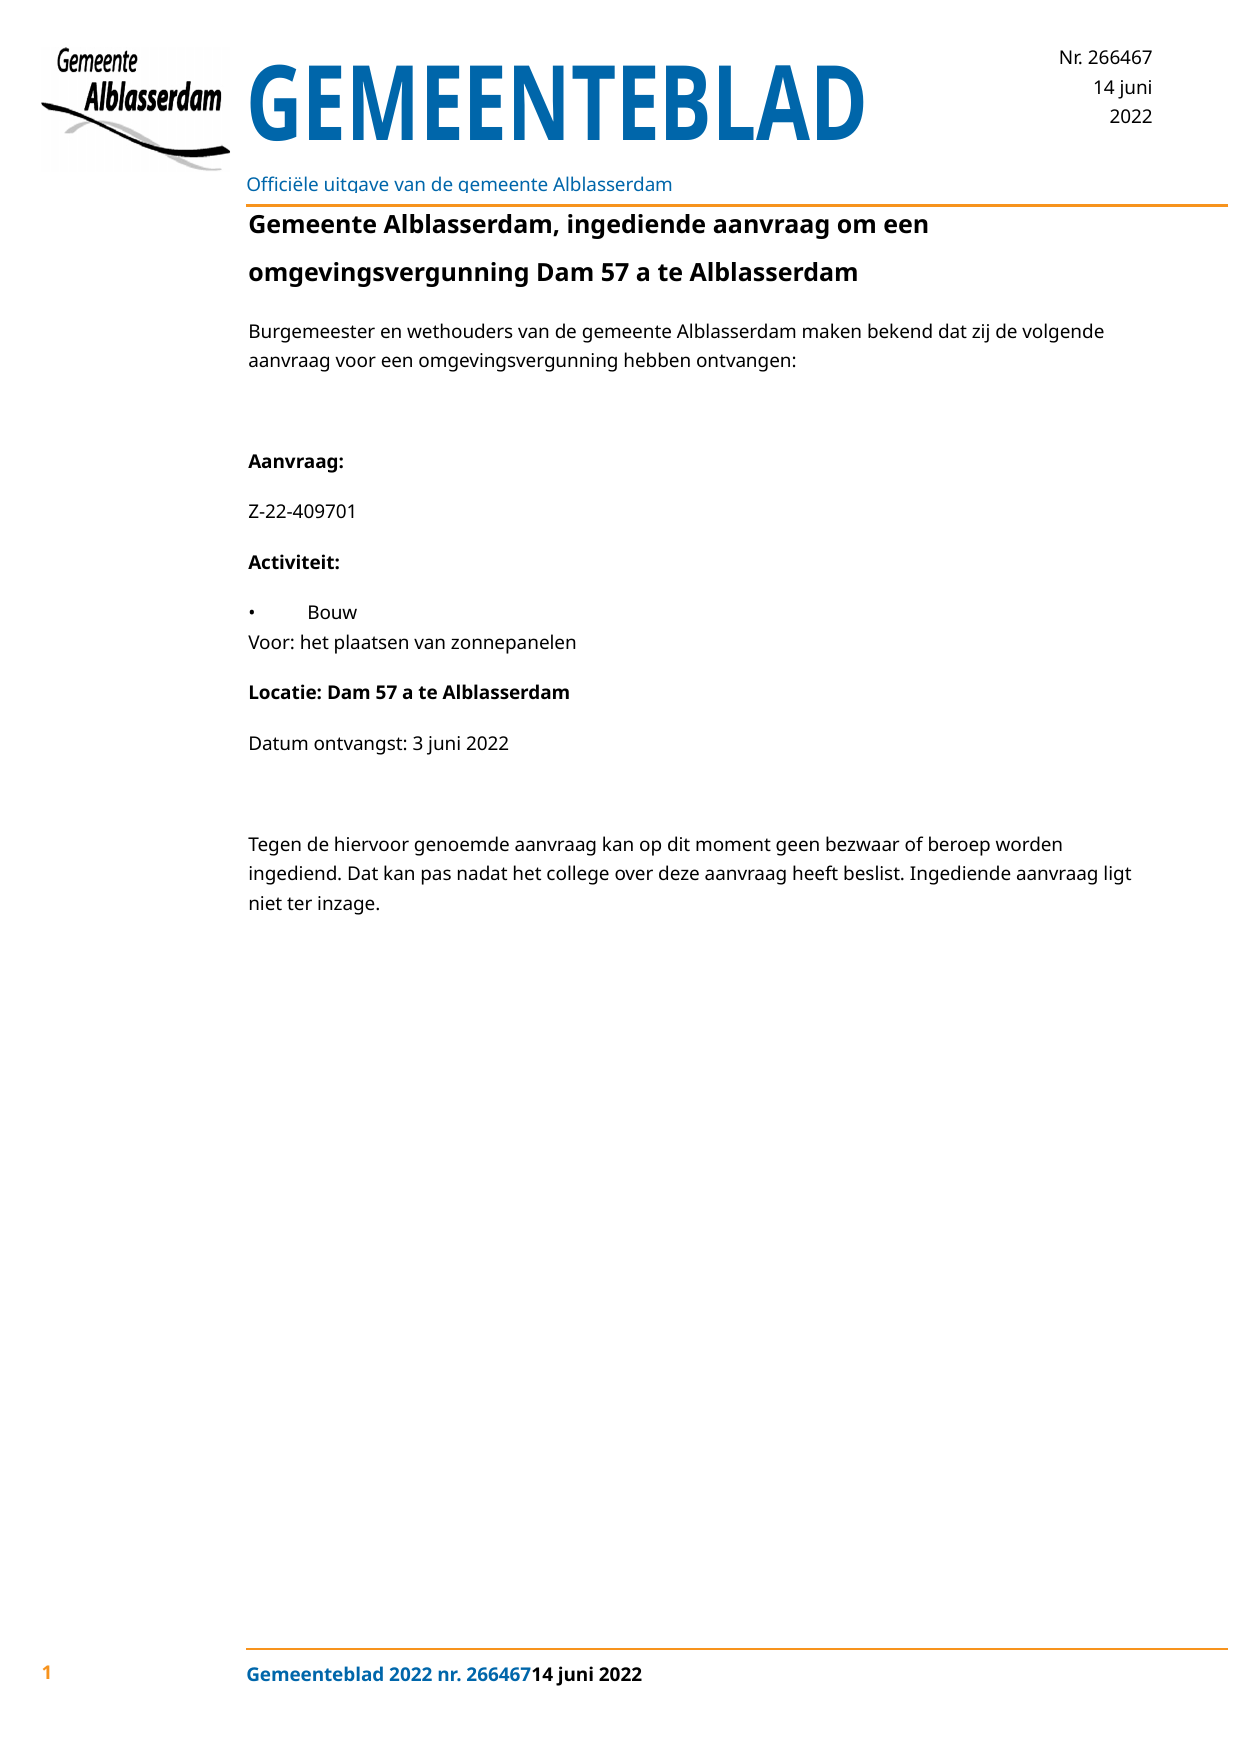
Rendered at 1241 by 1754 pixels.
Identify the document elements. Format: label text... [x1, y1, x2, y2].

text Aanvraag: [248, 448, 1152, 474]
text Z-22-409701 [248, 499, 1152, 524]
text Tegen de hiervoor genoemde aanvraag kan op dit moment geen bezwaar of beroep worden ingediend. Dat kan pas nadat het college over deze aanvraag heeft beslist. Ingediende aanvraag ligt niet ter inzage. [248, 831, 1152, 916]
text Burgemeester en wethouders van de gemeente Alblasserdam maken bekend dat zij de volgende aanvraag voor een omgevingsvergunning hebben ontvangen: [248, 318, 1152, 373]
text Locatie: Dam 57 a te Alblasserdam [248, 679, 1152, 705]
text Datum ontvangst: 3 juni 2022 [248, 730, 1152, 756]
list Bouw [248, 599, 1152, 625]
text Voor: het plaatsen van zonnepanelen [248, 629, 1152, 655]
picture [41, 47, 231, 172]
text Gemeente Alblasserdam, ingediende aanvraag om een omgevingsvergunning Dam 57 a te Alblasserdam [248, 207, 1152, 288]
text Activiteit: [248, 549, 1152, 575]
